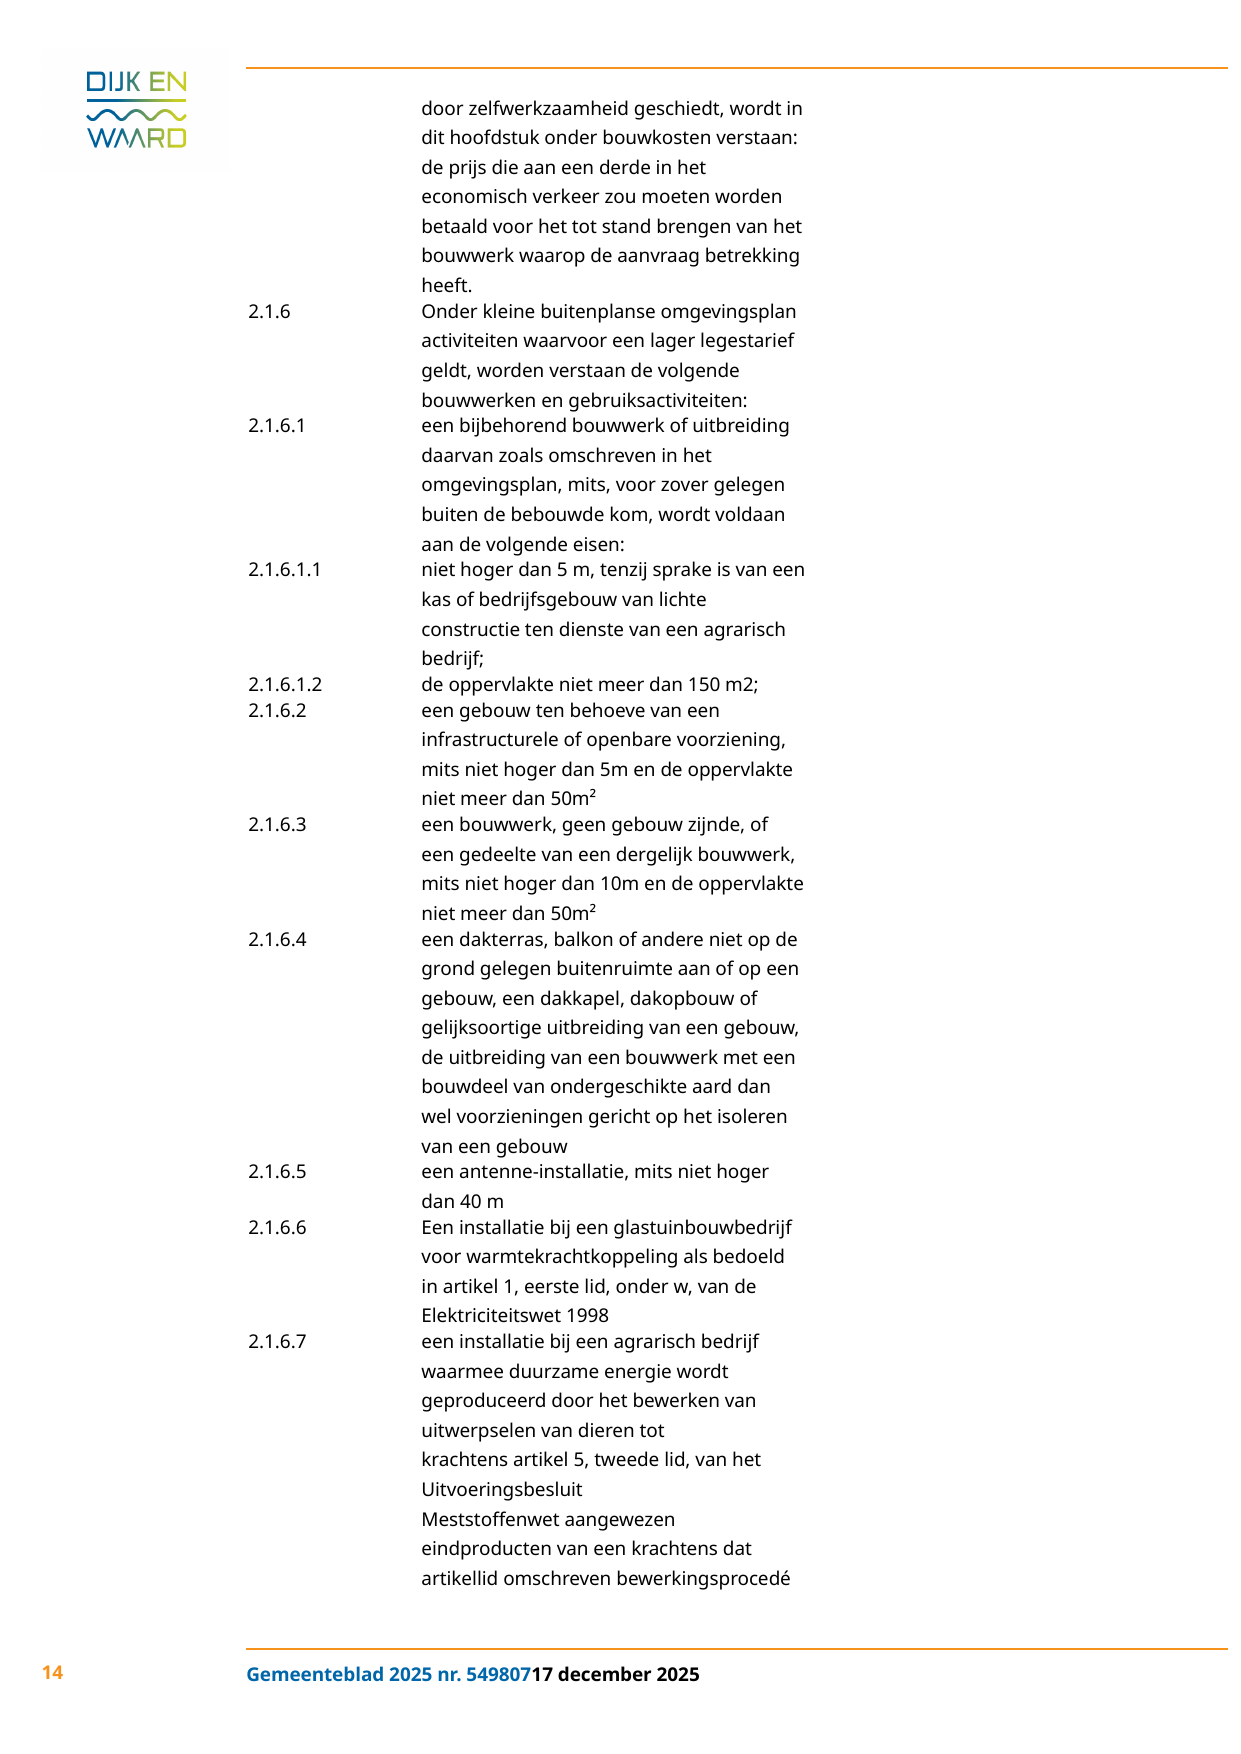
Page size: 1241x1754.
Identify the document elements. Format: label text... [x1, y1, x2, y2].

table_cell [805, 298, 978, 412]
table_cell [805, 1159, 978, 1214]
table_cell [805, 671, 978, 697]
table_cell [805, 926, 978, 1158]
table_cell een dakterras, balkon of andere niet op de grond gelegen buitenruimte aan of op een gebouw, een dakkapel, dakopbouw of gelijksoortige uitbreiding van een gebouw, de uitbreiding van een bouwwerk met een bouwdeel van ondergeschikte aard dan wel voorzieningen gericht op het isoleren van een gebouw [421, 926, 805, 1158]
table_cell [979, 697, 1152, 811]
table_cell een bouwwerk, geen gebouw zijnde, of een gedeelte van een dergelijk bouwwerk, mits niet hoger dan 10m en de oppervlakte niet meer dan 50m² [421, 811, 805, 926]
table_cell 2.1.6.1.2 [248, 671, 421, 697]
table_cell door zelfwerkzaamheid geschiedt, wordt in dit hoofdstuk onder bouwkosten verstaan: de prijs die aan een derde in het economisch verkeer zou moeten worden betaald voor het tot stand brengen van het bouwwerk waarop de aanvraag betrekking heeft. [421, 95, 805, 298]
table_cell de oppervlakte niet meer dan 150 m2; [421, 671, 805, 697]
table_cell [805, 697, 978, 811]
table_cell [979, 811, 1152, 926]
table_cell 2.1.6.3 [248, 811, 421, 926]
table_cell [805, 413, 978, 557]
table_cell een installatie bij een agrarisch bedrijf waarmee duurzame energie wordt geproduceerd door het bewerken van uitwerpselen van dieren tot krachtens artikel 5, tweede lid, van het Uitvoeringsbesluit Meststoffenwet aangewezen eindproducten van een krachtens dat artikellid omschreven bewerkingsprocedé [421, 1328, 805, 1591]
table_cell [979, 413, 1152, 557]
table_cell 2.1.6.1.1 [248, 557, 421, 671]
table_cell 2.1.6.7 [248, 1328, 421, 1591]
table_cell [248, 95, 421, 298]
table_cell [979, 1159, 1152, 1214]
table_cell [805, 95, 978, 298]
table_cell 2.1.6.4 [248, 926, 421, 1158]
table_cell 2.1.6 [248, 298, 421, 412]
table_cell [979, 1328, 1152, 1591]
table_cell een bijbehorend bouwwerk of uitbreiding daarvan zoals omschreven in het omgevingsplan, mits, voor zover gelegen buiten de bebouwde kom, wordt voldaan aan de volgende eisen: [421, 413, 805, 557]
table_cell een antenne-installatie, mits niet hoger dan 40 m [421, 1159, 805, 1214]
table_cell Onder kleine buitenplanse omgevingsplan activiteiten waarvoor een lager legestarief geldt, worden verstaan de volgende bouwwerken en gebruiksactiviteiten: [421, 298, 805, 412]
table_cell [805, 557, 978, 671]
table_cell [979, 926, 1152, 1158]
table_cell 2.1.6.1 [248, 413, 421, 557]
table_cell niet hoger dan 5 m, tenzij sprake is van een kas of bedrijfsgebouw van lichte constructie ten dienste van een agrarisch bedrijf; [421, 557, 805, 671]
table_cell [979, 1214, 1152, 1328]
table_cell 2.1.6.6 [248, 1214, 421, 1328]
table_cell 2.1.6.2 [248, 697, 421, 811]
table_cell [979, 557, 1152, 671]
table_cell [805, 1214, 978, 1328]
table_cell [979, 671, 1152, 697]
table_cell [979, 95, 1152, 298]
table_cell [805, 1328, 978, 1591]
picture [41, 47, 231, 172]
table_cell [805, 811, 978, 926]
table_cell 2.1.6.5 [248, 1159, 421, 1214]
table_cell [979, 298, 1152, 412]
table_cell een gebouw ten behoeve van een infrastructurele of openbare voorziening, mits niet hoger dan 5m en de oppervlakte niet meer dan 50m² [421, 697, 805, 811]
table_cell Een installatie bij een glastuinbouwbedrijf voor warmtekrachtkoppeling als bedoeld in artikel 1, eerste lid, onder w, van de Elektriciteitswet 1998 [421, 1214, 805, 1328]
